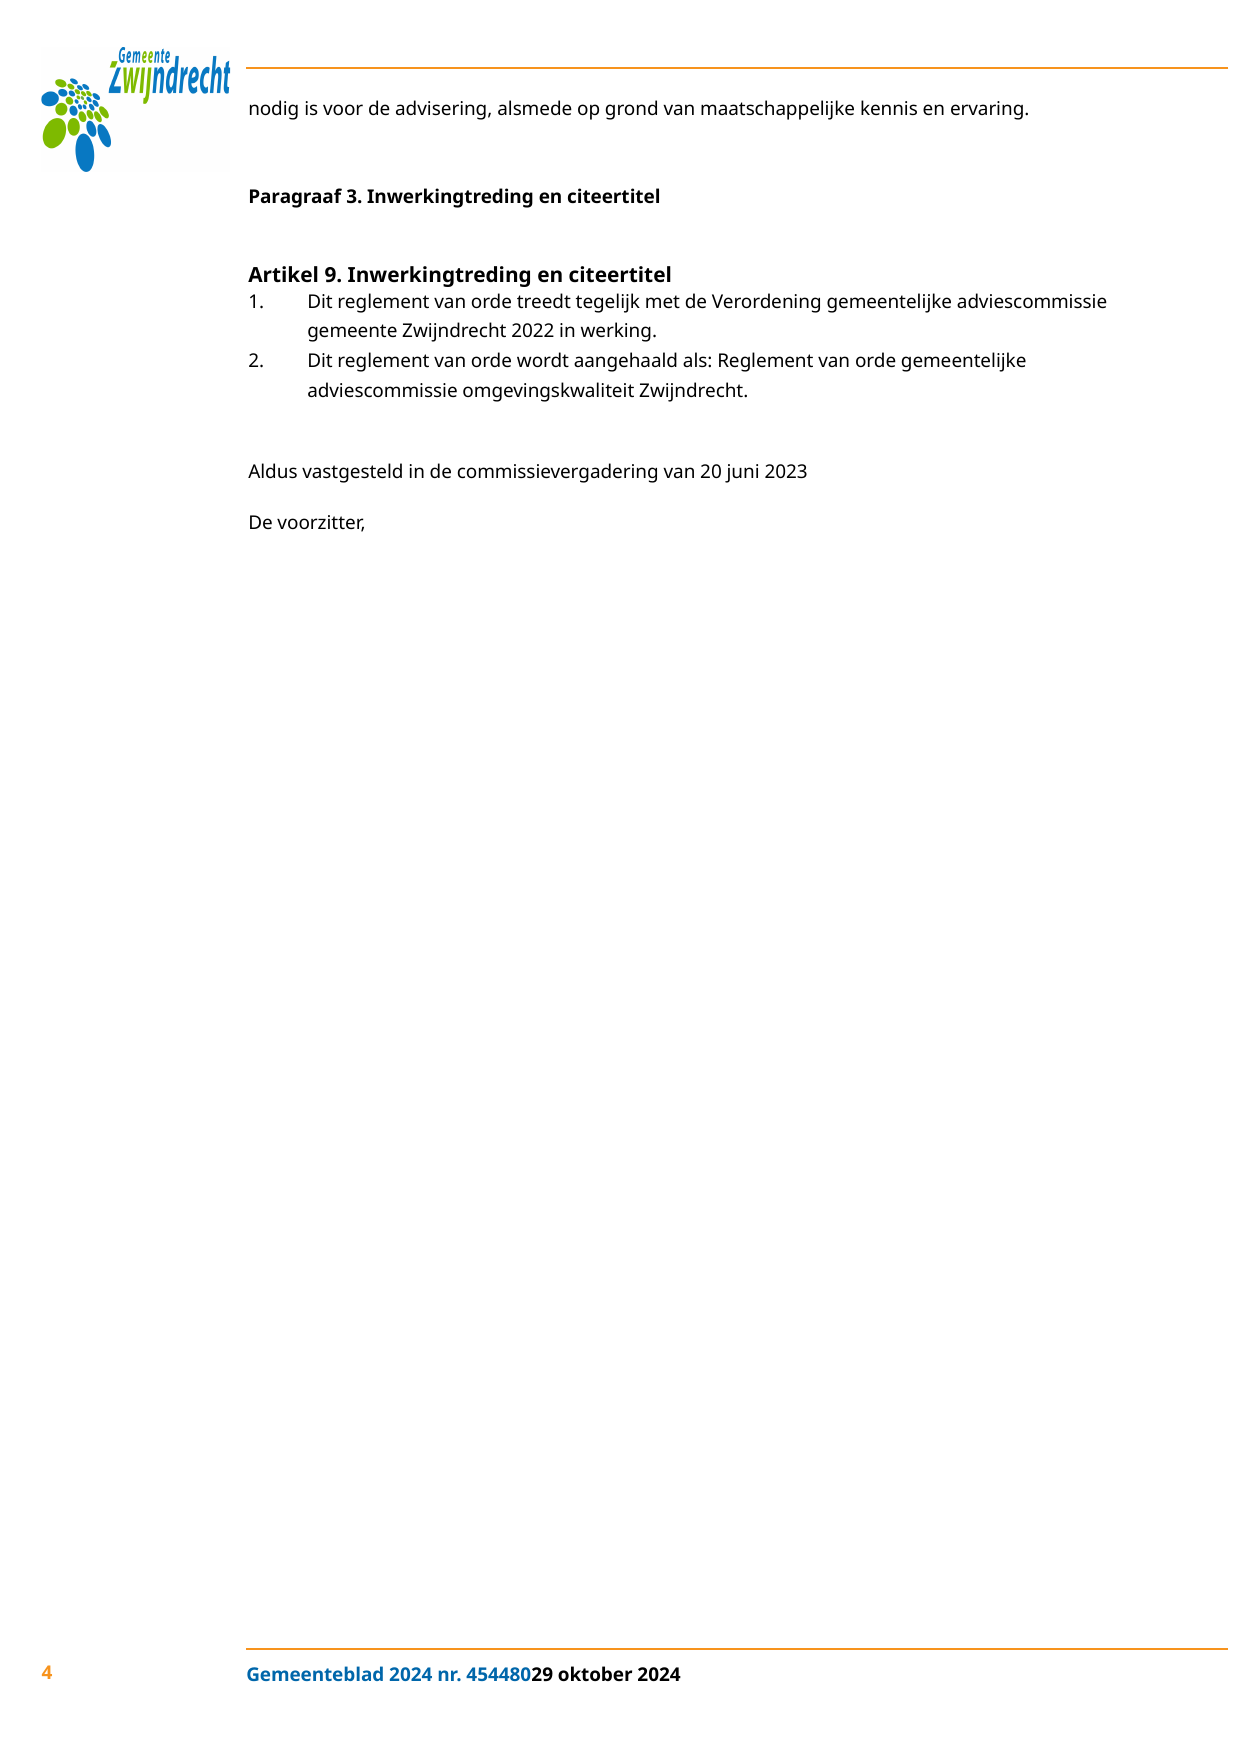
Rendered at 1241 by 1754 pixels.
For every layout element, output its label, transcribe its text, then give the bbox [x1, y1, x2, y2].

text De voorzitter, [248, 509, 1152, 535]
list Dit reglement van orde treedt tegelijk met de Verordening gemeentelijke adviescommissie gemeente Zwijndrecht 2022 in werking. [248, 288, 1152, 343]
text Aldus vastgesteld in de commissievergadering van 20 juni 2023 [248, 458, 1152, 484]
text Artikel 9. Inwerkingtreding en citeertitel [248, 260, 1152, 288]
text nodig is voor de advisering, alsmede op grond van maatschappelijke kennis en ervaring. [248, 95, 1152, 121]
picture [41, 47, 231, 172]
list Dit reglement van orde wordt aangehaald als: Reglement van orde gemeentelijke adviescommissie omgevingskwaliteit Zwijndrecht. [248, 347, 1152, 403]
text Paragraaf 3. Inwerkingtreding en citeertitel [248, 183, 1152, 209]
